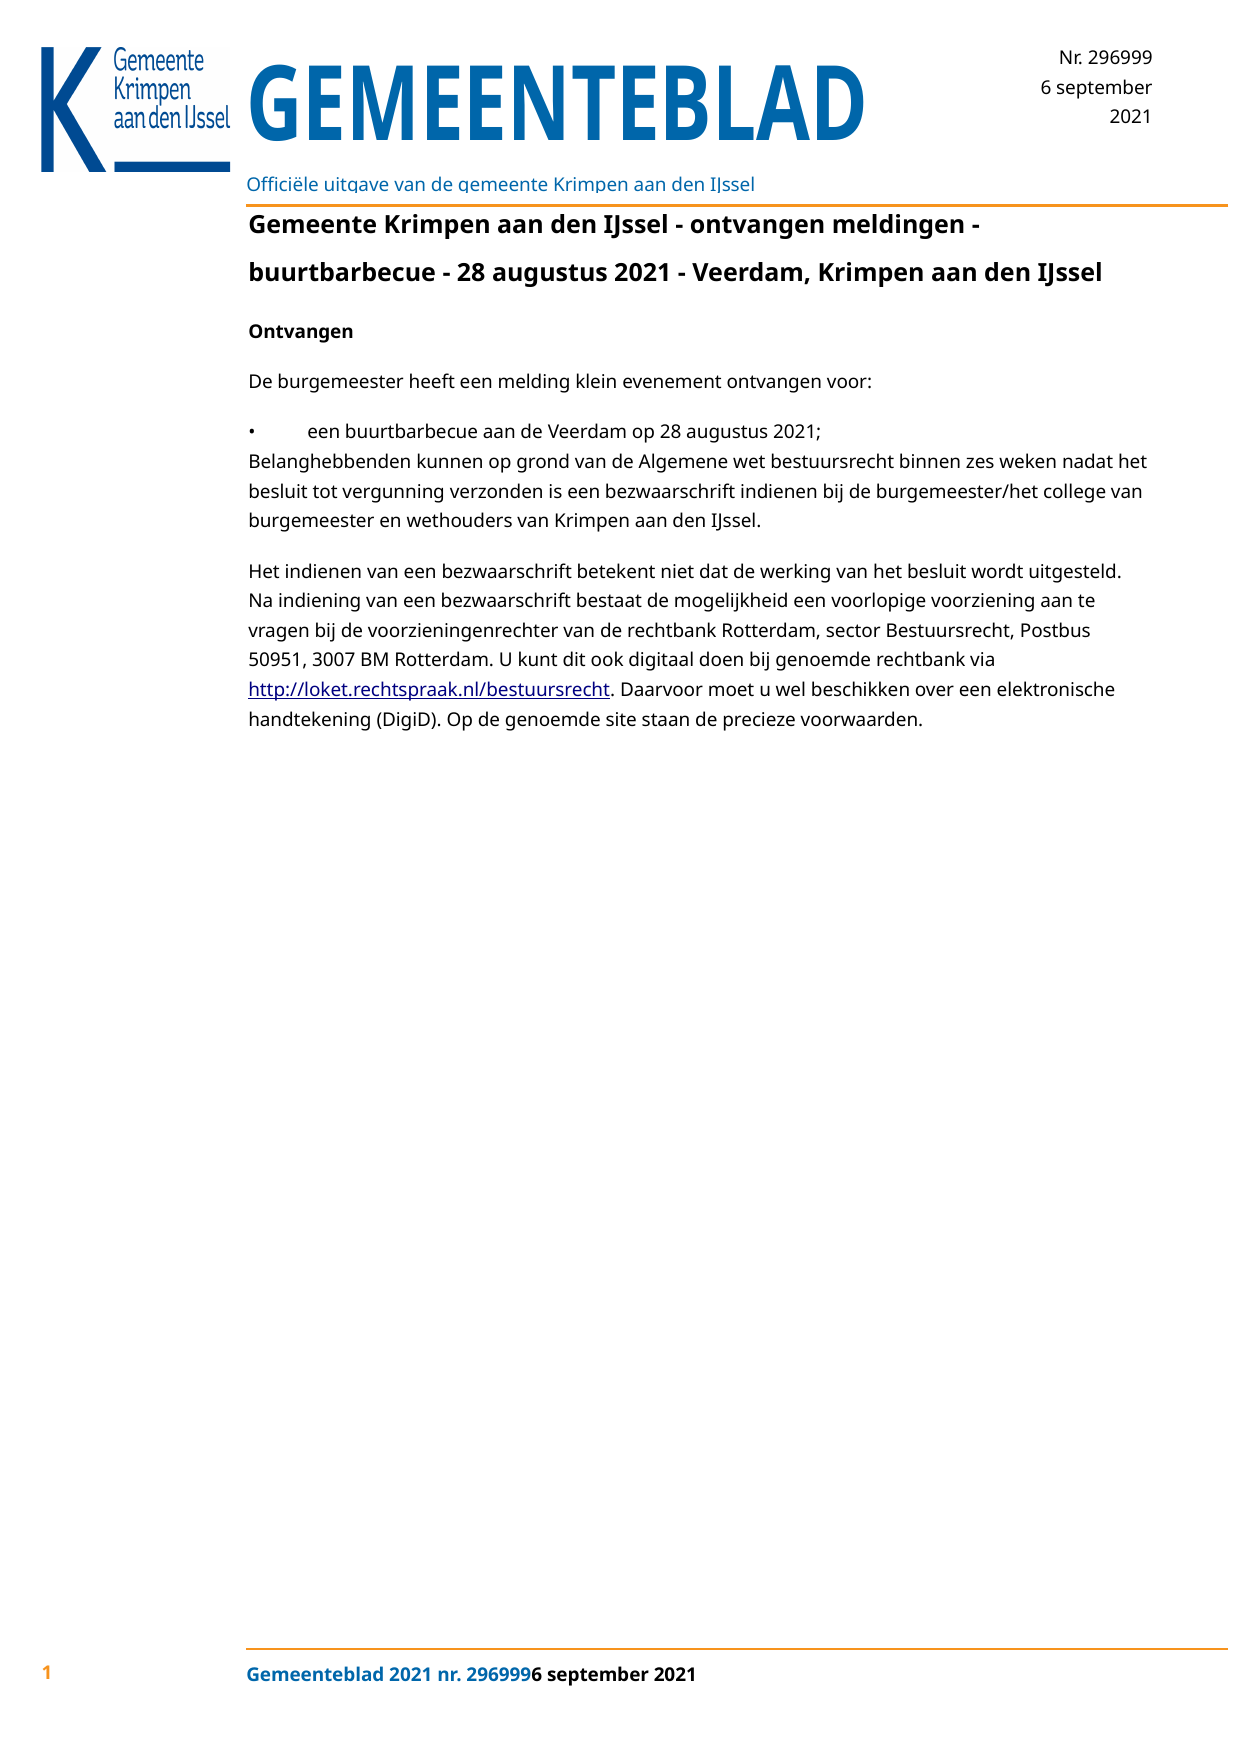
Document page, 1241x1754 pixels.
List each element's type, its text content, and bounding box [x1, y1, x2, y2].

text Belanghebbenden kunnen op grond van de Algemene wet bestuursrecht binnen zes weken nadat het besluit tot vergunning verzonden is een bezwaarschrift indienen bij de burgemeester/het college van burgemeester en wethouders van Krimpen aan den IJssel. [248, 448, 1152, 533]
text De burgemeester heeft een melding klein evenement ontvangen voor: [248, 368, 1152, 394]
picture [41, 47, 231, 172]
text Gemeente Krimpen aan den IJssel - ontvangen meldingen - buurtbarbecue - 28 augustus 2021 - Veerdam, Krimpen aan den IJssel [248, 207, 1152, 288]
text Het indienen van een bezwaarschrift betekent niet dat de werking van het besluit wordt uitgesteld. Na indiening van een bezwaarschrift bestaat de mogelijkheid een voorlopige voorziening aan te vragen bij de voorzieningenrechter van de rechtbank Rotterdam, sector Bestuursrecht, Postbus 50951, 3007 BM Rotterdam. U kunt dit ook digitaal doen bij genoemde rechtbank via http://loket.rechtspraak.nl/bestuursrecht. Daarvoor moet u wel beschikken over een elektronische handtekening (DigiD). Op de genoemde site staan de precieze voorwaarden. [248, 558, 1152, 732]
list een buurtbarbecue aan de Veerdam op 28 augustus 2021; [248, 419, 1152, 444]
text Ontvangen [248, 318, 1152, 344]
